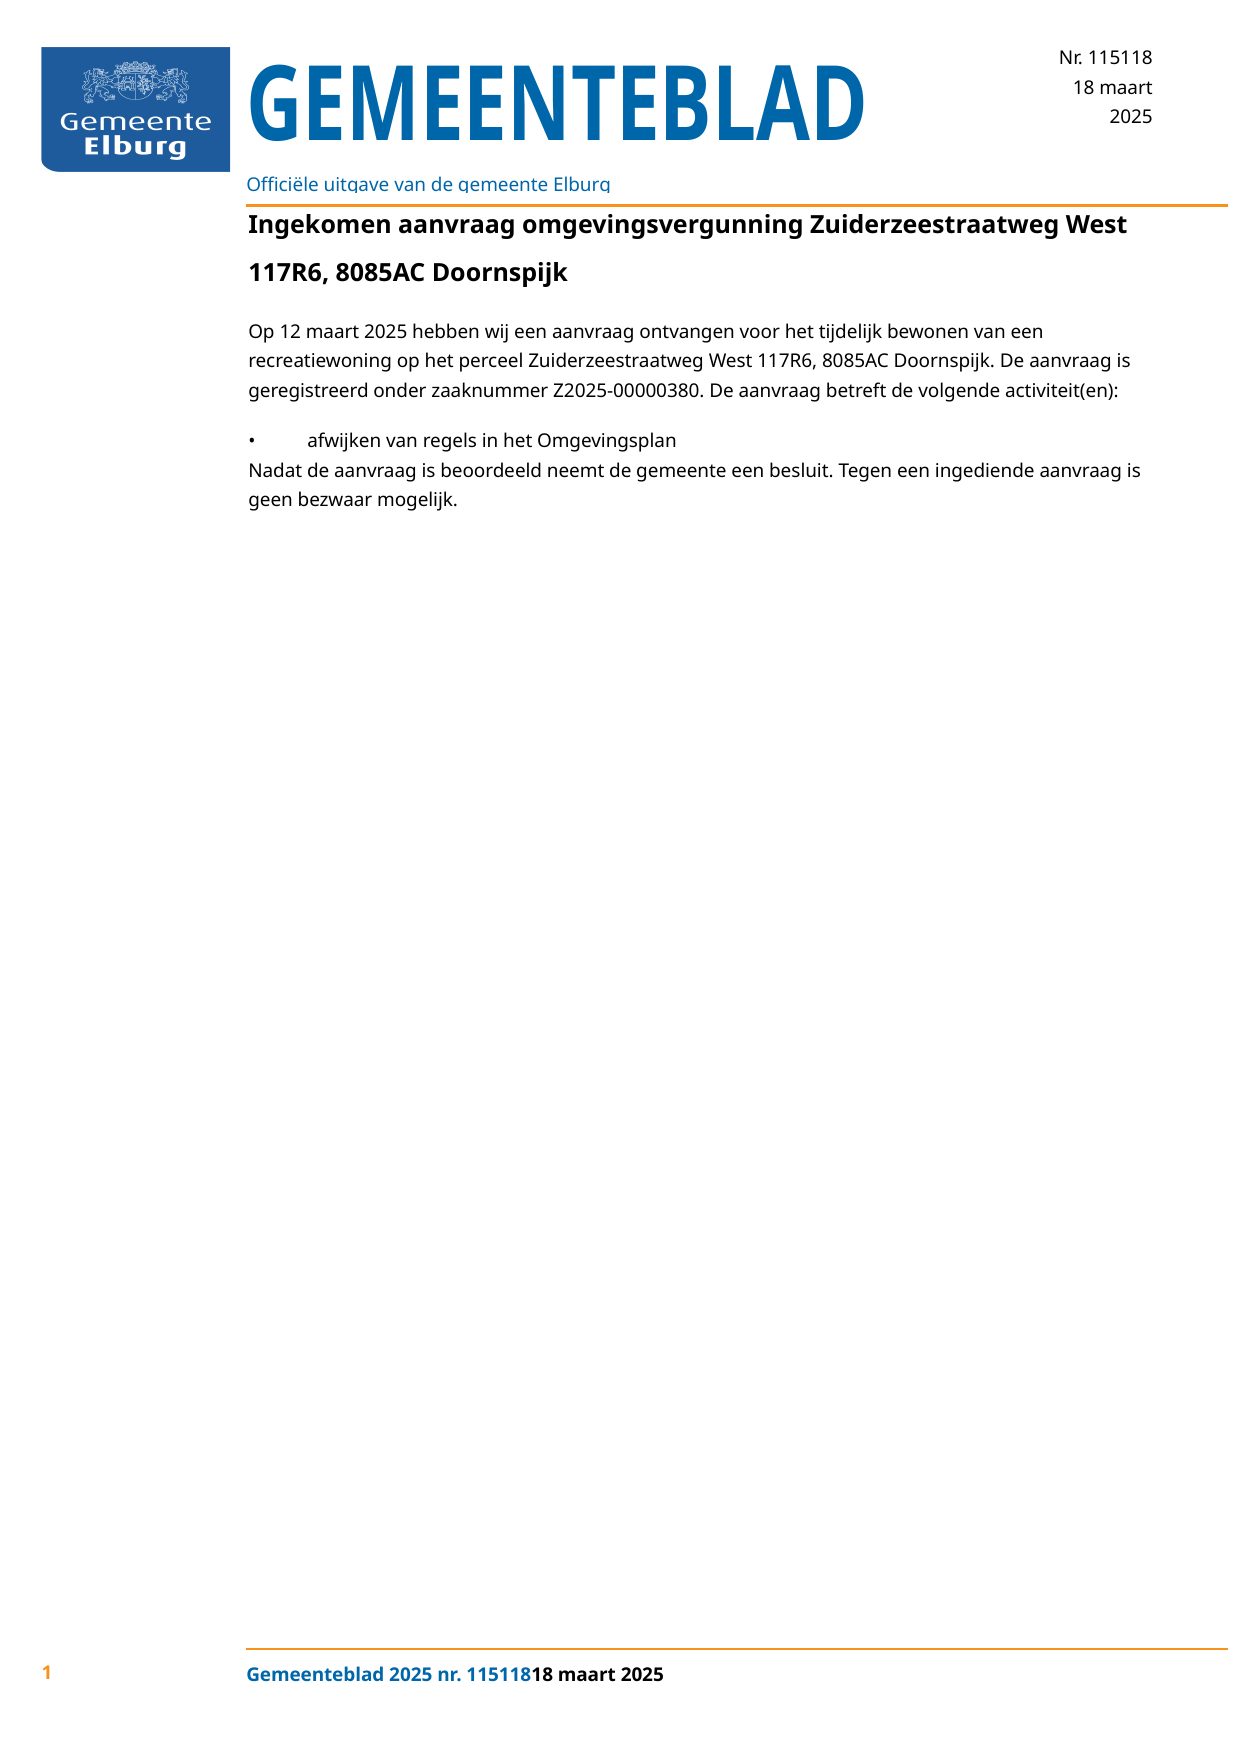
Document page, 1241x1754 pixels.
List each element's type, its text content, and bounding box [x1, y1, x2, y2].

list afwijken van regels in het Omgevingsplan [248, 427, 1152, 453]
text Op 12 maart 2025 hebben wij een aanvraag ontvangen voor het tijdelijk bewonen van een recreatiewoning op het perceel Zuiderzeestraatweg West 117R6, 8085AC Doornspijk. De aanvraag is geregistreerd onder zaaknummer Z2025-00000380. De aanvraag betreft de volgende activiteit(en): [248, 318, 1152, 403]
text Ingekomen aanvraag omgevingsvergunning Zuiderzeestraatweg West 117R6, 8085AC Doornspijk [248, 207, 1152, 288]
picture [41, 47, 231, 172]
text Nadat de aanvraag is beoordeeld neemt de gemeente een besluit. Tegen een ingediende aanvraag is geen bezwaar mogelijk. [248, 457, 1152, 512]
